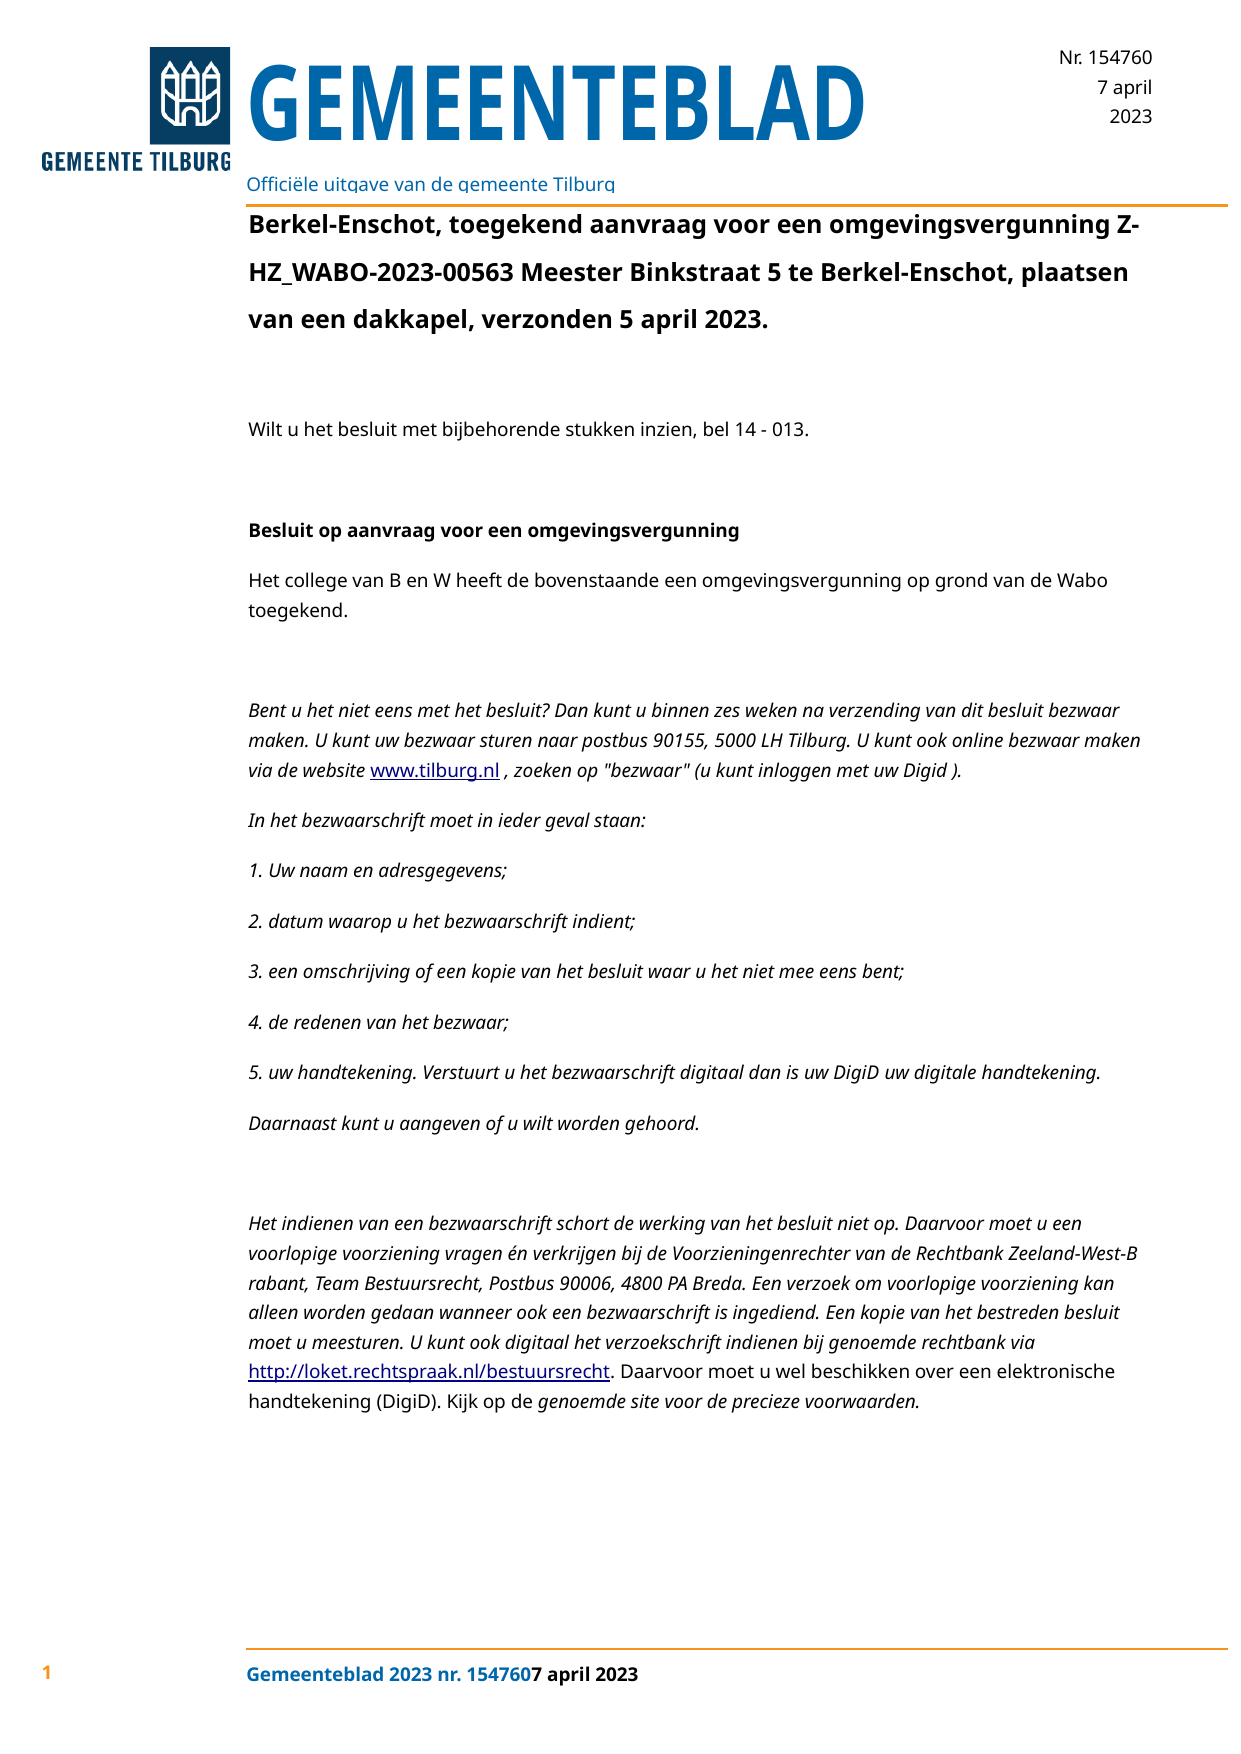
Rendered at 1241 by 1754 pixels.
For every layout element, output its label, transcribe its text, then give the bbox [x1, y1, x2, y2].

text In het bezwaarschrift moet in ieder geval staan: [248, 807, 1152, 833]
text Berkel-Enschot, toegekend aanvraag voor een omgevingsvergunning Z-HZ_WABO-2023-00563 Meester Binkstraat 5 te Berkel-Enschot, plaatsen van een dakkapel, verzonden 5 april 2023. [248, 207, 1152, 336]
text Bent u het niet eens met het besluit? Dan kunt u binnen zes weken na verzending van dit besluit bezwaar maken. U kunt uw bezwaar sturen naar postbus 90155, 5000 LH Tilburg. U kunt ook online bezwaar maken via de website www.tilburg.nl , zoeken op "bezwaar" (u kunt inloggen met uw Digid ). [248, 698, 1152, 782]
text 2. datum waarop u het bezwaarschrift indient; [248, 908, 1152, 934]
text 3. een omschrijving of een kopie van het besluit waar u het niet mee eens bent; [248, 958, 1152, 984]
text Het indienen van een bezwaarschrift schort de werking van het besluit niet op. Daarvoor moet u een voorlopige voorziening vragen én verkrijgen bij de Voorzieningenrechter van de Rechtbank Zeeland-West-B rabant, Team Bestuursrecht, Postbus 90006, 4800 PA Breda. Een verzoek om voorlopige voorziening kan alleen worden gedaan wanneer ook een bezwaarschrift is ingediend. Een kopie van het bestreden besluit moet u meesturen. U kunt ook digitaal het verzoekschrift indienen bij genoemde rechtbank via http://loket.rechtspraak.nl/bestuursrecht. Daarvoor moet u wel beschikken over een elektronische handtekening (DigiD). Kijk op de genoemde site voor de precieze voorwaarden. [248, 1211, 1152, 1414]
text 4. de redenen van het bezwaar; [248, 1009, 1152, 1034]
text Daarnaast kunt u aangeven of u wilt worden gehoord. [248, 1110, 1152, 1135]
text Wilt u het besluit met bijbehorende stukken inzien, bel 14 - 013. [248, 416, 1152, 442]
text 1. Uw naam en adresgegevens; [248, 858, 1152, 883]
picture [41, 47, 231, 172]
text Het college van B en W heeft de bovenstaande een omgevingsvergunning op grond van de Wabo toegekend. [248, 567, 1152, 622]
text Besluit op aanvraag voor een omgevingsvergunning [248, 517, 1152, 542]
text 5. uw handtekening. Verstuurt u het bezwaarschrift digitaal dan is uw DigiD uw digitale handtekening. [248, 1059, 1152, 1085]
